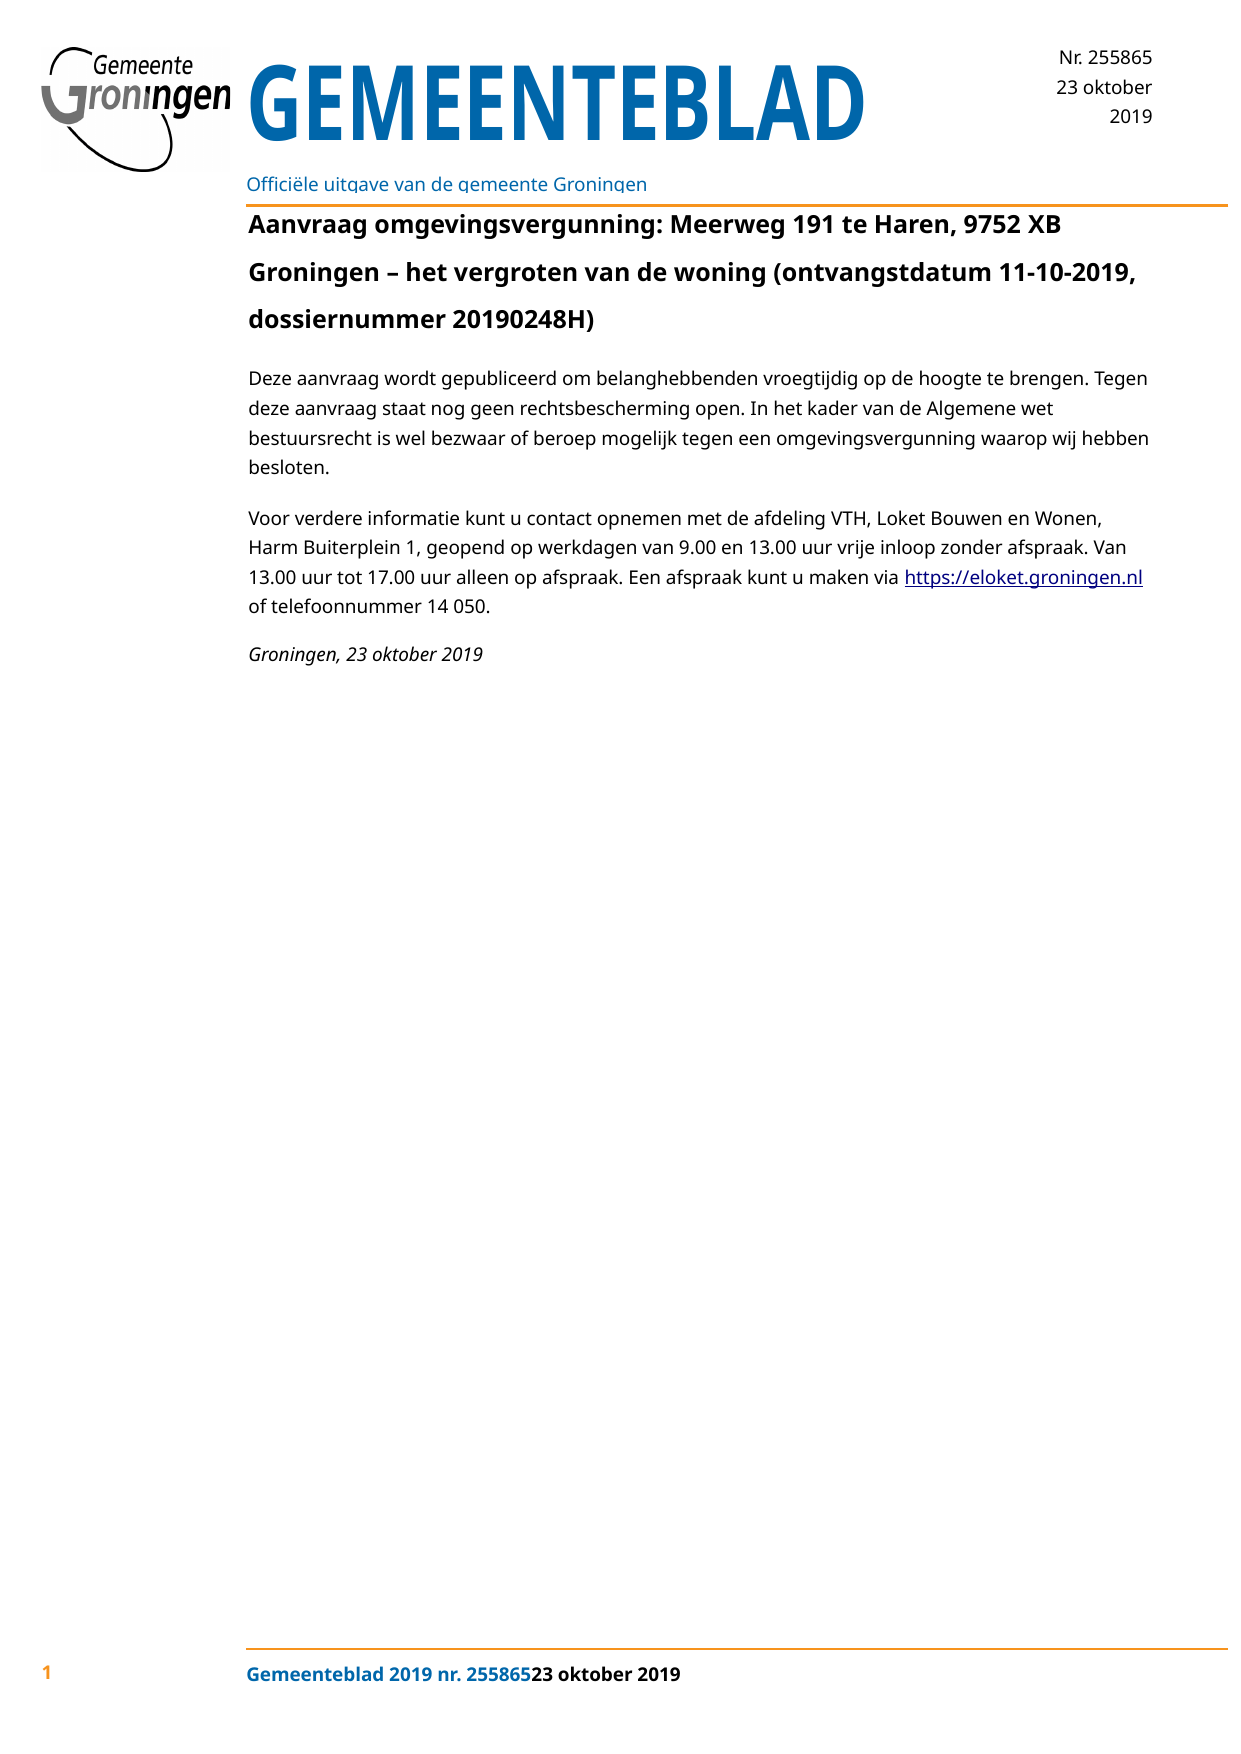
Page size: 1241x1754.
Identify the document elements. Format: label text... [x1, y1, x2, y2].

text Aanvraag omgevingsvergunning: Meerweg 191 te Haren, 9752 XB Groningen – het vergroten van de woning (ontvangstdatum 11-10-2019, dossiernummer 20190248H) [248, 207, 1152, 336]
picture [41, 47, 231, 172]
text Deze aanvraag wordt gepubliceerd om belanghebbenden vroegtijdig op de hoogte te brengen. Tegen deze aanvraag staat nog geen rechtsbescherming open. In het kader van de Algemene wet bestuursrecht is wel bezwaar of beroep mogelijk tegen een omgevingsvergunning waarop wij hebben besloten. [248, 366, 1152, 480]
text Groningen, 23 oktober 2019 [248, 641, 1152, 667]
text Voor verdere informatie kunt u contact opnemen met de afdeling VTH, Loket Bouwen en Wonen, Harm Buiterplein 1, geopend op werkdagen van 9.00 en 13.00 uur vrije inloop zonder afspraak. Van 13.00 uur tot 17.00 uur alleen op afspraak. Een afspraak kunt u maken via https://eloket.groningen.nl of telefoonnummer 14 050. [248, 505, 1152, 619]
